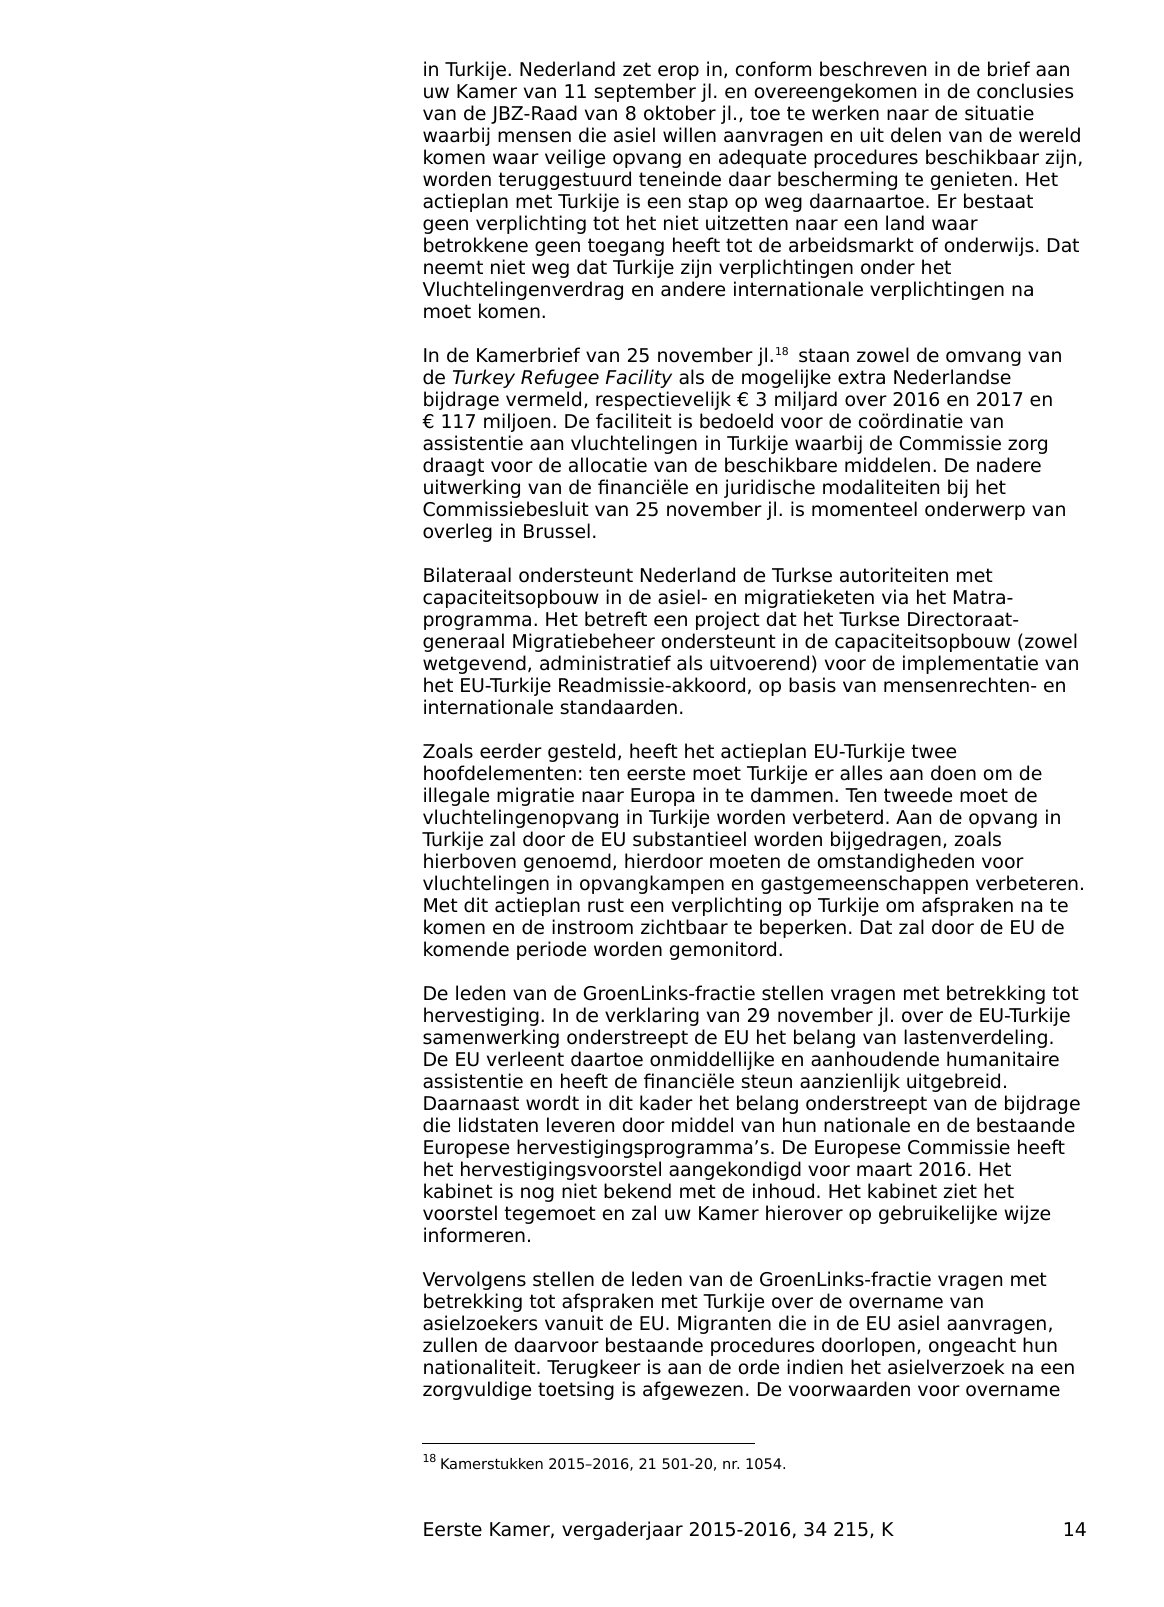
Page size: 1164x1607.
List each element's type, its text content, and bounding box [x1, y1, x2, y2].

text in Turkije. Nederland zet erop in, conform beschreven in de brief aan uw Kamer van 11 september jl. en overeengekomen in de conclusies van de JBZ-Raad van 8 oktober jl., toe te werken naar de situatie waarbij mensen die asiel willen aanvragen en uit delen van de wereld komen waar veilige opvang en adequate procedures beschikbaar zijn, worden teruggestuurd teneinde daar bescherming te genieten. Het actieplan met Turkije is een stap op weg daarnaartoe. Er bestaat geen verplichting tot het niet uitzetten naar een land waar betrokkene geen toegang heeft tot de arbeidsmarkt of onderwijs. Dat neemt niet weg dat Turkije zijn verplichtingen onder het Vluchtelingenverdrag en andere internationale verplichtingen na moet komen. [422, 59, 1087, 323]
text In de Kamerbrief van 25 november jl. staan zowel de omvang van de Turkey Refugee Facility als de mogelijke extra Nederlandse bijdrage vermeld, respectievelijk € 3 miljard over 2016 en 2017 en € 117 miljoen. De faciliteit is bedoeld voor de coördinatie van assistentie aan vluchtelingen in Turkije waarbij de Commissie zorg draagt voor de allocatie van de beschikbare middelen. De nadere uitwerking van de financiële en juridische modaliteiten bij het Commissiebesluit van 25 november jl. is momenteel onderwerp van overleg in Brussel. [422, 345, 1087, 543]
text Zoals eerder gesteld, heeft het actieplan EU-Turkije twee hoofdelementen: ten eerste moet Turkije er alles aan doen om de illegale migratie naar Europa in te dammen. Ten tweede moet de vluchtelingenopvang in Turkije worden verbeterd. Aan de opvang in Turkije zal door de EU substantieel worden bijgedragen, zoals hierboven genoemd, hierdoor moeten de omstandigheden voor vluchtelingen in opvangkampen en gastgemeenschappen verbeteren. Met dit actieplan rust een verplichting op Turkije om afspraken na te komen en de instroom zichtbaar te beperken. Dat zal door de EU de komende periode worden gemonitord. [422, 741, 1087, 961]
text Kamerstukken 2015–2016, 21 501-20, nr. 1054. [422, 1452, 1087, 1474]
text Vervolgens stellen de leden van de GroenLinks-fractie vragen met betrekking tot afspraken met Turkije over de overname van asielzoekers vanuit de EU. Migranten die in de EU asiel aanvragen, zullen de daarvoor bestaande procedures doorlopen, ongeacht hun nationaliteit. Terugkeer is aan de orde indien het asielverzoek na een zorgvuldige toetsing is afgewezen. De voorwaarden voor overname [422, 1269, 1087, 1401]
text Bilateraal ondersteunt Nederland de Turkse autoriteiten met capaciteitsopbouw in de asiel- en migratieketen via het Matra-programma. Het betreft een project dat het Turkse Directoraat-generaal Migratiebeheer ondersteunt in de capaciteitsopbouw (zowel wetgevend, administratief als uitvoerend) voor de implementatie van het EU-Turkije Readmissie-akkoord, op basis van mensenrechten- en internationale standaarden. [422, 565, 1087, 719]
text De leden van de GroenLinks-fractie stellen vragen met betrekking tot hervestiging. In de verklaring van 29 november jl. over de EU-Turkije samenwerking onderstreept de EU het belang van lastenverdeling. De EU verleent daartoe onmiddellijke en aanhoudende humanitaire assistentie en heeft de financiële steun aanzienlijk uitgebreid. Daarnaast wordt in dit kader het belang onderstreept van de bijdrage die lidstaten leveren door middel van hun nationale en de bestaande Europese hervestigingsprogramma’s. De Europese Commissie heeft het hervestigingsvoorstel aangekondigd voor maart 2016. Het kabinet is nog niet bekend met de inhoud. Het kabinet ziet het voorstel tegemoet en zal uw Kamer hierover op gebruikelijke wijze informeren. [422, 983, 1087, 1247]
